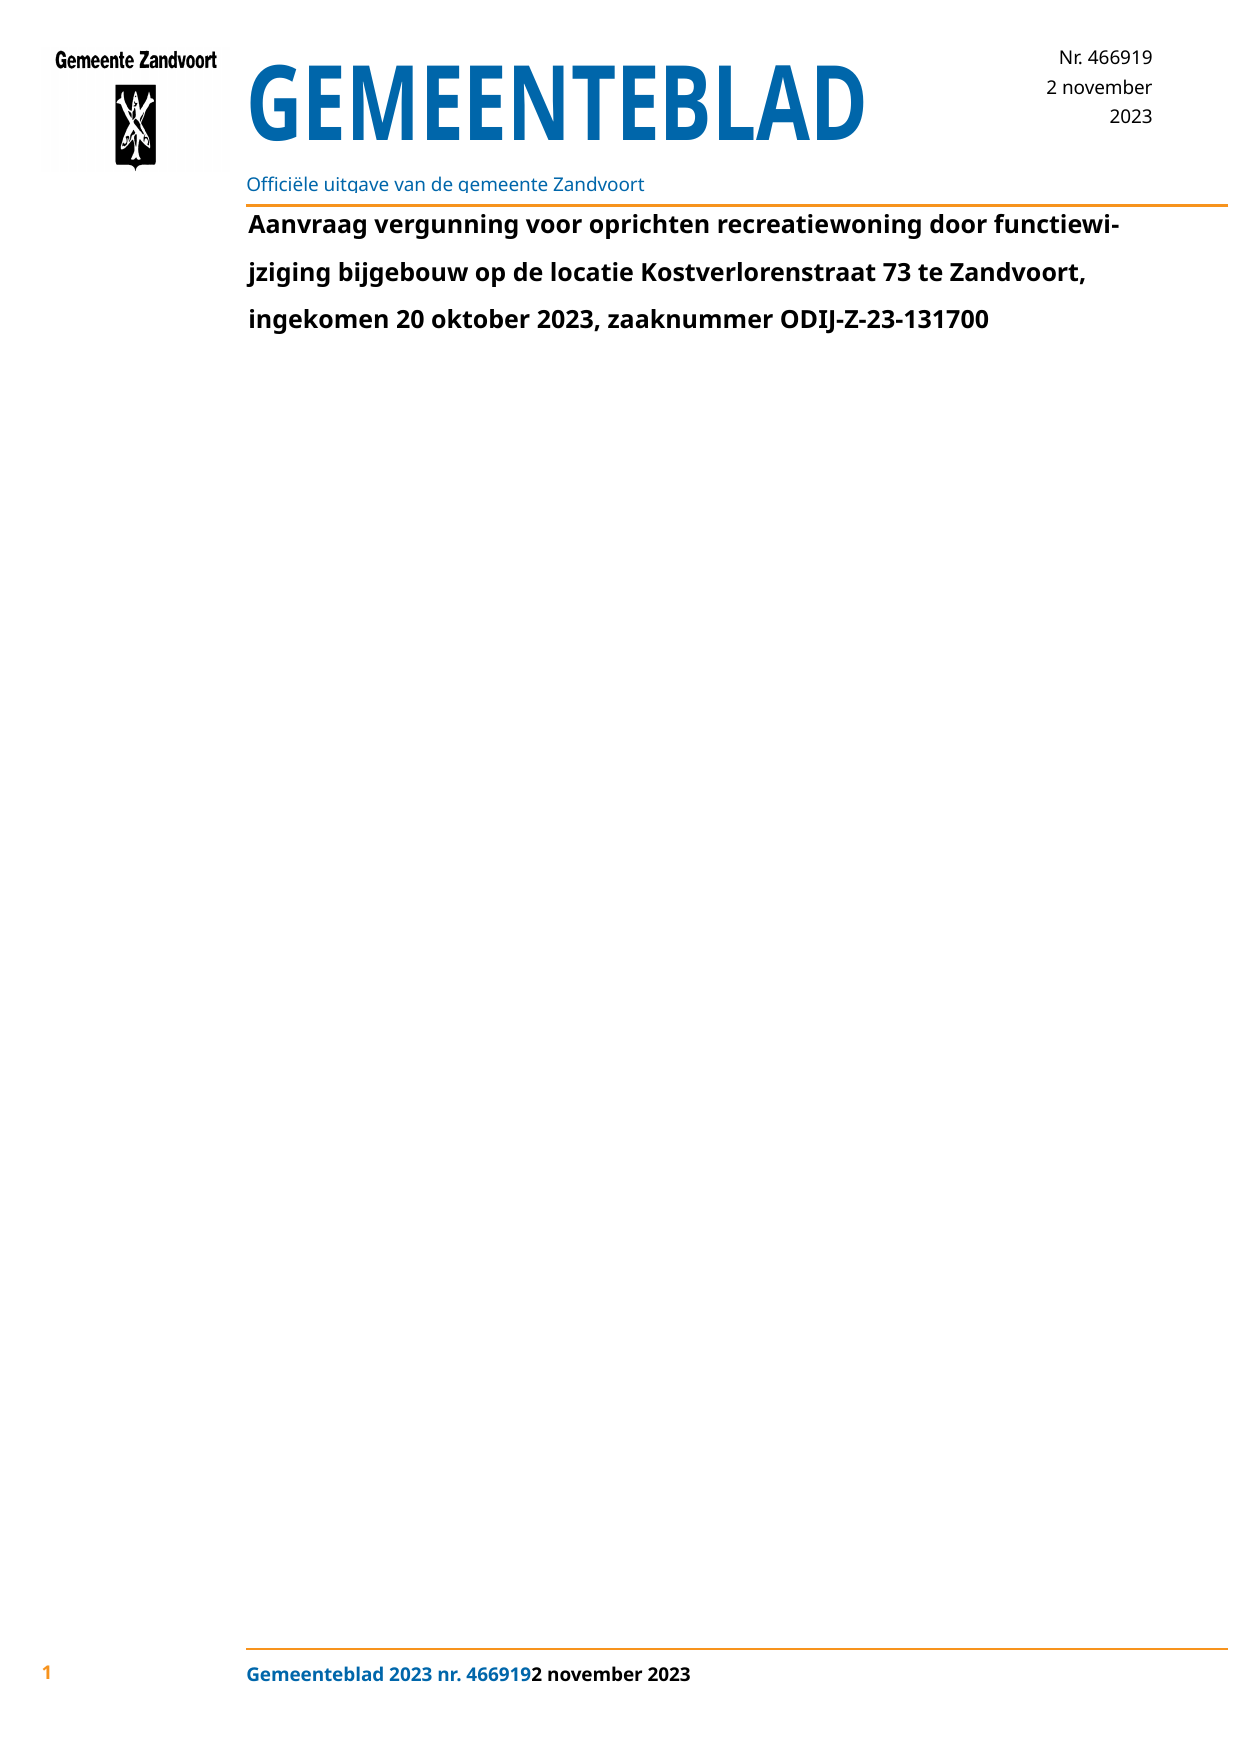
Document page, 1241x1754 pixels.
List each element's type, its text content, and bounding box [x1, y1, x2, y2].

text Aanvraag vergunning voor oprichten recreatie­woning door functiewi­jziging bijgebouw op de locatie Kostverlorenstraat 73 te Zandvoort, ingekomen 20 oktober 2023, zaaknummer ODIJ-Z-23-131700 [248, 207, 1152, 336]
picture [41, 47, 231, 172]
